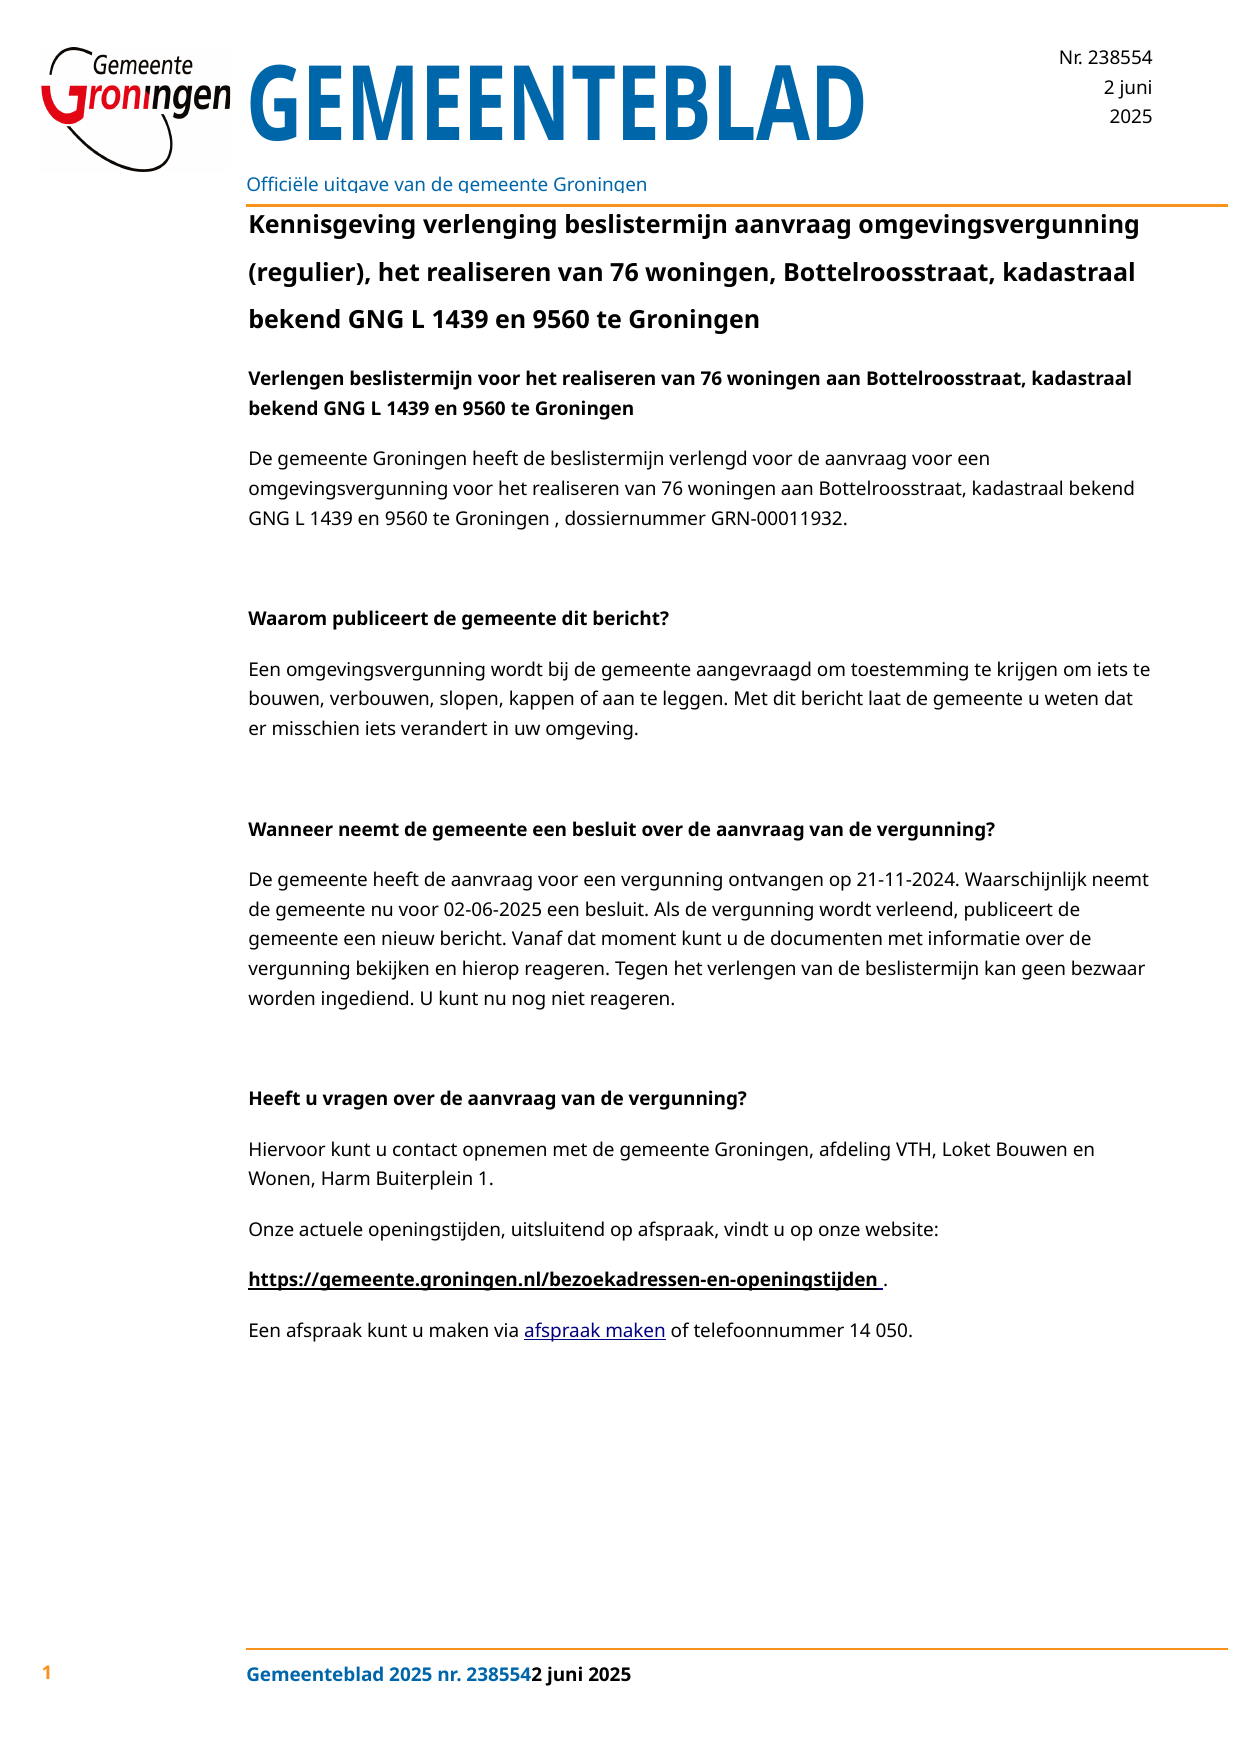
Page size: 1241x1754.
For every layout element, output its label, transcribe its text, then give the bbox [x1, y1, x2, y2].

text Een omgevingsvergunning wordt bij de gemeente aangevraagd om toestemming te krijgen om iets te bouwen, verbouwen, slopen, kappen of aan te leggen. Met dit bericht laat de gemeente u weten dat er misschien iets verandert in uw omgeving. [248, 656, 1152, 741]
text Wanneer neemt de gemeente een besluit over de aanvraag van de vergunning? [248, 816, 1152, 842]
text https://gemeente.groningen.nl/bezoekadressen-en-openingstijden . [248, 1266, 1152, 1292]
text Kennisgeving verlenging beslistermijn aanvraag omgevingsvergunning (regulier), het realiseren van 76 woningen, Bottelroosstraat, kadastraal bekend GNG L 1439 en 9560 te Groningen [248, 207, 1152, 336]
text De gemeente heeft de aanvraag voor een vergunning ontvangen op 21-11-2024. Waarschijnlijk neemt de gemeente nu voor 02-06-2025 een besluit. Als de vergunning wordt verleend, publiceert de gemeente een nieuw bericht. Vanaf dat moment kunt u de documenten met informatie over de vergunning bekijken en hierop reageren. Tegen het verlengen van de beslistermijn kan geen bezwaar worden ingediend. U kunt nu nog niet reageren. [248, 866, 1152, 1010]
text De gemeente Groningen heeft de beslistermijn verlengd voor de aanvraag voor een omgevingsvergunning voor het realiseren van 76 woningen aan Bottelroosstraat, kadastraal bekend GNG L 1439 en 9560 te Groningen , dossiernummer GRN-00011932. [248, 446, 1152, 530]
text Waarom publiceert de gemeente dit bericht? [248, 606, 1152, 631]
picture [41, 47, 231, 172]
text Hiervoor kunt u contact opnemen met de gemeente Groningen, afdeling VTH, Loket Bouwen en Wonen, Harm Buiterplein 1. [248, 1136, 1152, 1191]
text Onze actuele openingstijden, uitsluitend op afspraak, vindt u op onze website: [248, 1216, 1152, 1242]
text Verlengen beslistermijn voor het realiseren van 76 woningen aan Bottelroosstraat, kadastraal bekend GNG L 1439 en 9560 te Groningen [248, 366, 1152, 421]
text Heeft u vragen over de aanvraag van de vergunning? [248, 1086, 1152, 1111]
text Een afspraak kunt u maken via afspraak maken of telefoonnummer 14 050. [248, 1317, 1152, 1342]
